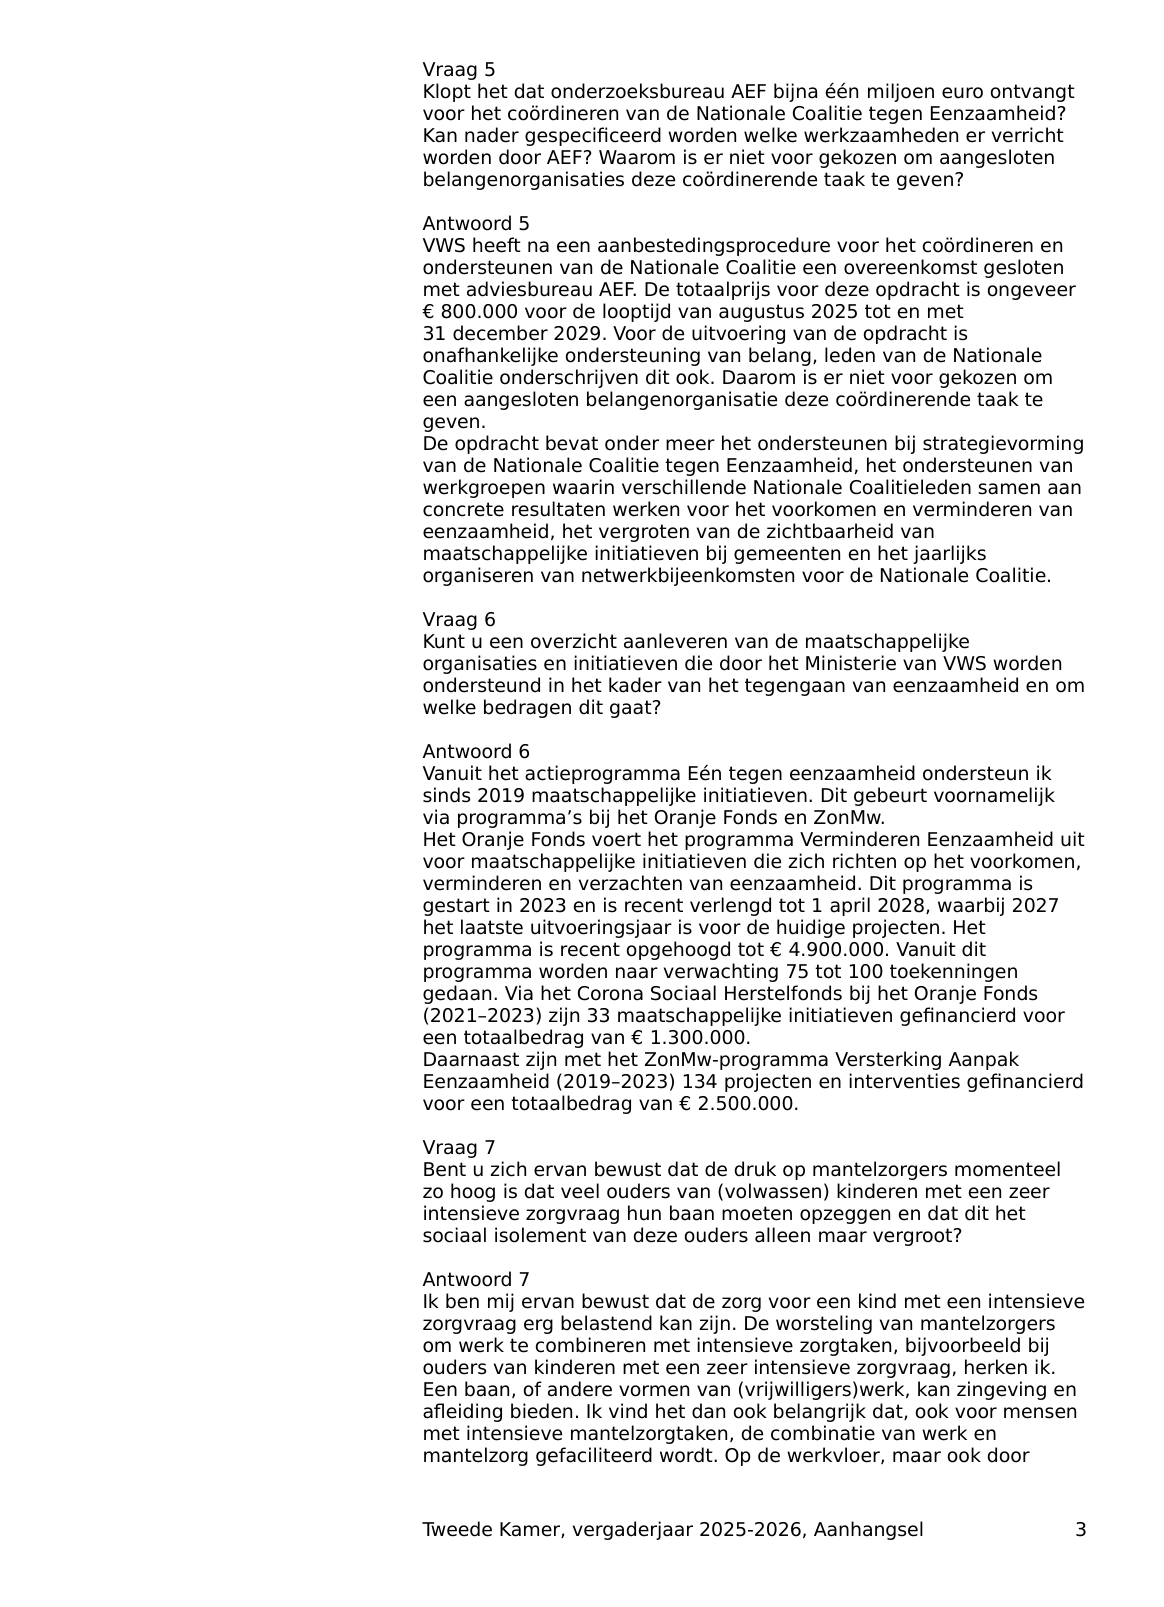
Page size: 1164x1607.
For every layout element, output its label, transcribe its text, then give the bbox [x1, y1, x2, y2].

text Vraag 6 [422, 609, 1087, 631]
text Ik ben mij ervan bewust dat de zorg voor een kind met een intensieve zorgvraag erg belastend kan zijn. De worsteling van mantelzorgers om werk te combineren met intensieve zorgtaken, bijvoorbeeld bij ouders van kinderen met een zeer intensieve zorgvraag, herken ik. Een baan, of andere vormen van (vrijwilligers)werk, kan zingeving en afleiding bieden. Ik vind het dan ook belangrijk dat, ook voor mensen met intensieve mantelzorgtaken, de combinatie van werk en mantelzorg gefaciliteerd wordt. Op de werkvloer, maar ook door [422, 1291, 1087, 1467]
text Vraag 5 [422, 59, 1087, 81]
text Daarnaast zijn met het ZonMw-programma Versterking Aanpak Eenzaamheid (2019–2023) 134 projecten en interventies gefinancierd voor een totaalbedrag van € 2.500.000. [422, 1049, 1087, 1115]
text Klopt het dat onderzoeksbureau AEF bijna één miljoen euro ontvangt voor het coördineren van de Nationale Coalitie tegen Eenzaamheid? Kan nader gespecificeerd worden welke werkzaamheden er verricht worden door AEF? Waarom is er niet voor gekozen om aangesloten belangenorganisaties deze coördinerende taak te geven? [422, 81, 1087, 191]
text De opdracht bevat onder meer het ondersteunen bij strategievorming van de Nationale Coalitie tegen Eenzaamheid, het ondersteunen van werkgroepen waarin verschillende Nationale Coalitieleden samen aan concrete resultaten werken voor het voorkomen en verminderen van eenzaamheid, het vergroten van de zichtbaarheid van maatschappelijke initiatieven bij gemeenten en het jaarlijks organiseren van netwerkbijeenkomsten voor de Nationale Coalitie. [422, 433, 1087, 587]
text Vanuit het actieprogramma Eén tegen eenzaamheid ondersteun ik sinds 2019 maatschappelijke initiatieven. Dit gebeurt voornamelijk via programma’s bij het Oranje Fonds en ZonMw. [422, 763, 1087, 829]
text Het Oranje Fonds voert het programma Verminderen Eenzaamheid uit voor maatschappelijke initiatieven die zich richten op het voorkomen, verminderen en verzachten van eenzaamheid. Dit programma is gestart in 2023 en is recent verlengd tot 1 april 2028, waarbij 2027 het laatste uitvoeringsjaar is voor de huidige projecten. Het programma is recent opgehoogd tot € 4.900.000. Vanuit dit programma worden naar verwachting 75 tot 100 toekenningen gedaan. Via het Corona Sociaal Herstelfonds bij het Oranje Fonds (2021–2023) zijn 33 maatschappelijke initiatieven gefinancierd voor een totaalbedrag van € 1.300.000. [422, 829, 1087, 1049]
text Antwoord 5 [422, 213, 1087, 235]
text Antwoord 6 [422, 741, 1087, 763]
text Bent u zich ervan bewust dat de druk op mantelzorgers momenteel zo hoog is dat veel ouders van (volwassen) kinderen met een zeer intensieve zorgvraag hun baan moeten opzeggen en dat dit het sociaal isolement van deze ouders alleen maar vergroot? [422, 1159, 1087, 1247]
text Kunt u een overzicht aanleveren van de maatschappelijke organisaties en initiatieven die door het Ministerie van VWS worden ondersteund in het kader van het tegengaan van eenzaamheid en om welke bedragen dit gaat? [422, 631, 1087, 719]
text Vraag 7 [422, 1137, 1087, 1159]
text VWS heeft na een aanbestedingsprocedure voor het coördineren en ondersteunen van de Nationale Coalitie een overeenkomst gesloten met adviesbureau AEF. De totaalprijs voor deze opdracht is ongeveer € 800.000 voor de looptijd van augustus 2025 tot en met 31 december 2029. Voor de uitvoering van de opdracht is onafhankelijke ondersteuning van belang, leden van de Nationale Coalitie onderschrijven dit ook. Daarom is er niet voor gekozen om een aangesloten belangenorganisatie deze coördinerende taak te geven. [422, 235, 1087, 433]
text Antwoord 7 [422, 1269, 1087, 1291]
